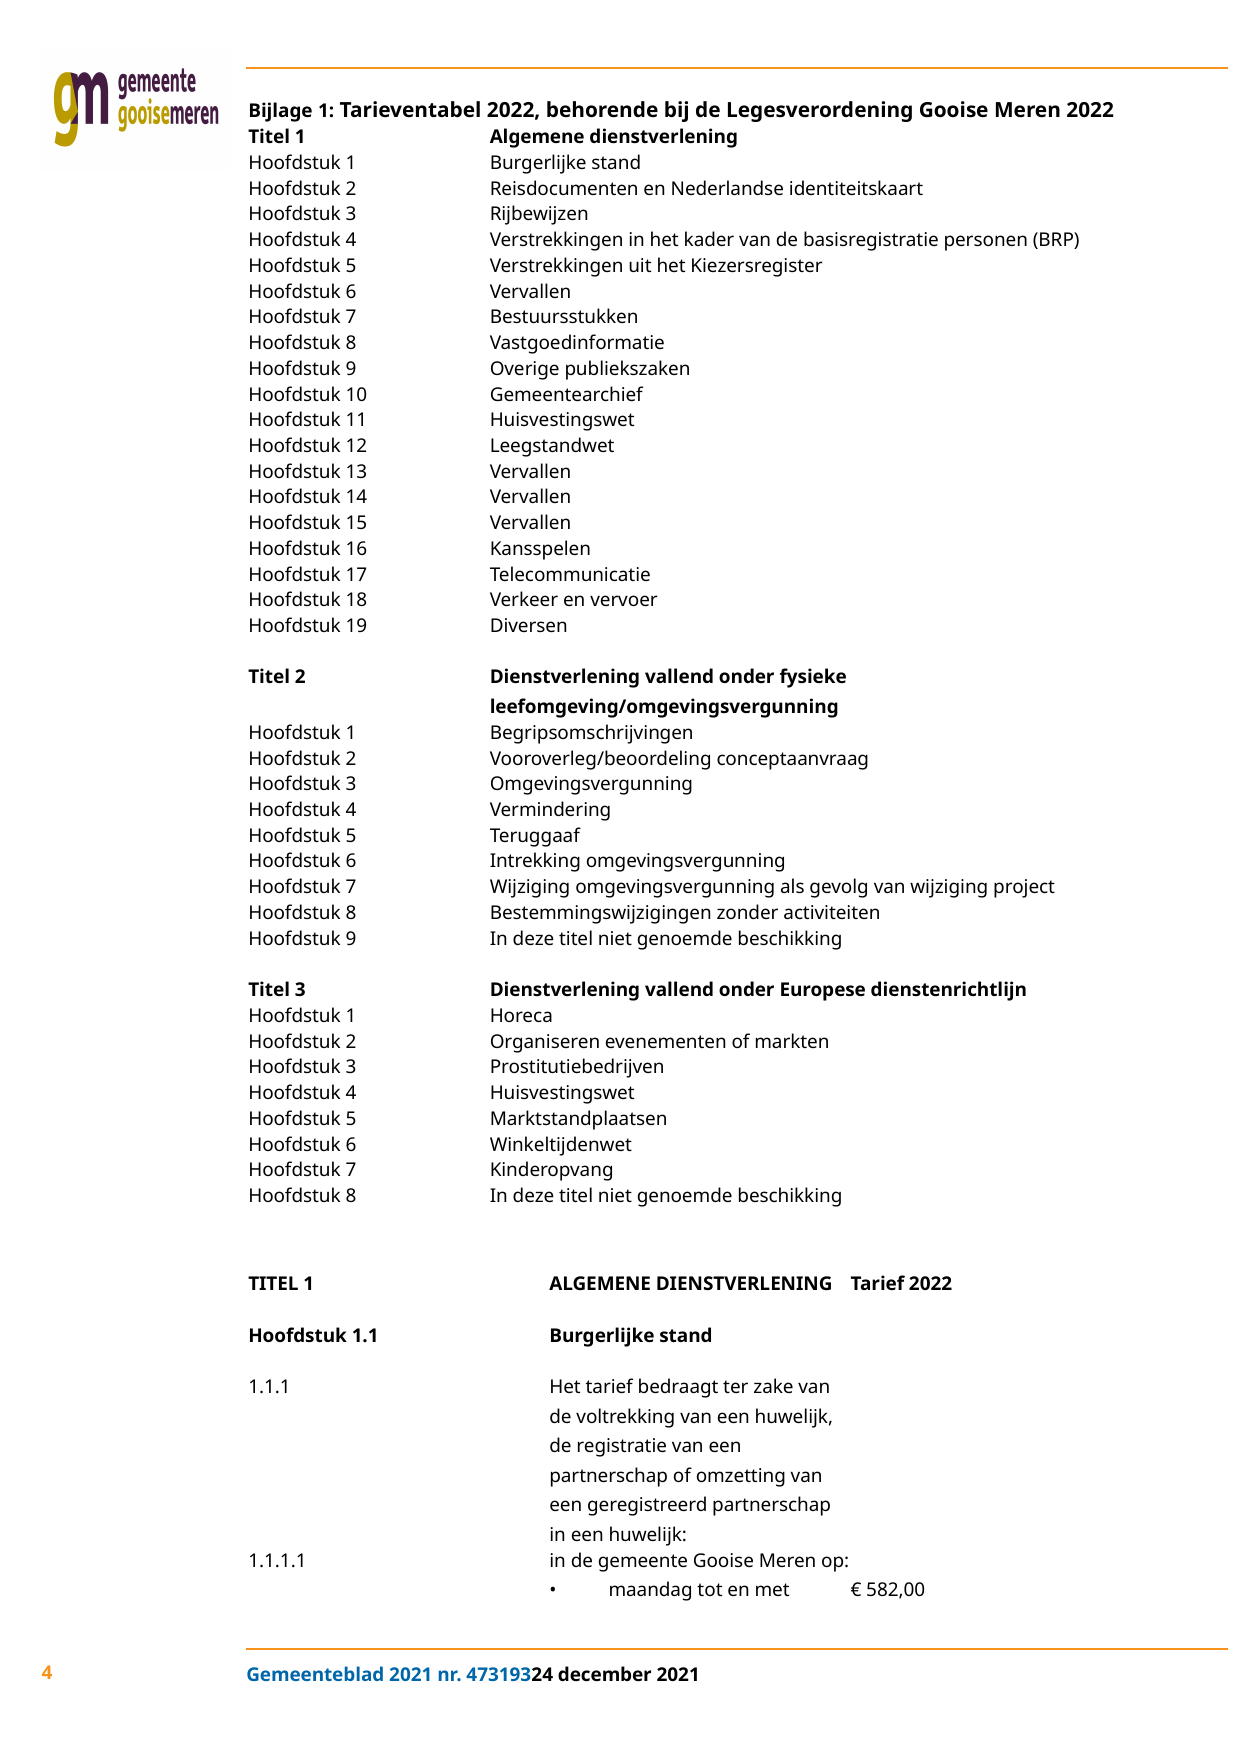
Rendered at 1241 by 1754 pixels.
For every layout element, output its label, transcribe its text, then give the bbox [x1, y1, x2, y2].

table_cell Verstrekkingen in het kader van de basisregistratie personen (BRP) [490, 226, 1152, 252]
table_cell Vastgoedinformatie [490, 329, 1152, 355]
table_cell Hoofdstuk 1 [248, 149, 489, 175]
table_cell In deze titel niet genoemde beschikking [490, 925, 1152, 951]
table_cell Vooroverleg/beoordeling conceptaanvraag [490, 745, 1152, 771]
table_cell Kinderopvang [490, 1156, 1152, 1182]
table_cell Horeca [490, 1002, 1152, 1028]
table_cell Hoofdstuk 8 [248, 329, 489, 355]
table_header Algemene dienstverlening [490, 124, 1152, 149]
table_cell In deze titel niet genoemde beschikking [490, 1182, 1152, 1208]
table_cell Hoofdstuk 5 [248, 822, 489, 848]
table_cell Marktstandplaatsen [490, 1105, 1152, 1131]
table_cell Hoofdstuk 2 [248, 745, 489, 771]
table_cell Hoofdstuk 6 [248, 1131, 489, 1156]
table_cell Hoofdstuk 6 [248, 848, 489, 873]
table_cell Gemeentearchief [490, 381, 1152, 406]
table_cell [248, 951, 489, 976]
text Bijlage 1: Tarieventabel 2022, behorende bij de Legesverordening Gooise Meren 2022 [248, 95, 1152, 123]
table_cell Hoofdstuk 16 [248, 535, 489, 561]
table_cell [490, 951, 1152, 976]
table_header Titel 1 [248, 124, 489, 149]
table_cell Reisdocumenten en Nederlandse identiteitskaart [490, 175, 1152, 201]
table_cell Hoofdstuk 9 [248, 925, 489, 951]
table_cell Hoofdstuk 1 [248, 719, 489, 745]
table_cell Hoofdstuk 5 [248, 252, 489, 278]
table_cell Verstrekkingen uit het Kiezersregister [490, 252, 1152, 278]
table_cell Intrekking omgevingsvergunning [490, 848, 1152, 873]
table_cell Huisvestingswet [490, 406, 1152, 432]
table_cell [248, 638, 489, 664]
table_cell 1.1.1 [248, 1373, 549, 1547]
table_cell Hoofdstuk 12 [248, 432, 489, 458]
table_header ALGEMENE DIENSTVERLENING [549, 1270, 850, 1296]
table_cell Hoofdstuk 4 [248, 226, 489, 252]
table_cell € 582,00 [850, 1547, 1152, 1602]
table_cell Omgevingsvergunning [490, 771, 1152, 796]
table_cell Hoofdstuk 5 [248, 1105, 489, 1131]
table_cell Begripsomschrijvingen [490, 719, 1152, 745]
table_cell Hoofdstuk 7 [248, 1156, 489, 1182]
table_cell Het tarief bedraagt ter zake van de voltrekking van een huwelijk, de registratie van een partnerschap of omzetting van een geregistreerd partnerschap in een huwelijk: [549, 1373, 850, 1547]
table_cell Rijbewijzen [490, 201, 1152, 226]
table_cell Hoofdstuk 3 [248, 201, 489, 226]
table_cell Hoofdstuk 18 [248, 587, 489, 612]
table_cell Burgerlijke stand [490, 149, 1152, 175]
table_cell Hoofdstuk 14 [248, 484, 489, 509]
table_cell Vermindering [490, 796, 1152, 822]
table_cell Burgerlijke stand [549, 1322, 850, 1348]
table_cell Hoofdstuk 9 [248, 355, 489, 381]
table_cell Dienstverlening vallend onder Europese dienstenrichtlijn [490, 976, 1152, 1002]
table_cell Bestemmingswijzigingen zonder activiteiten [490, 899, 1152, 925]
table_cell Hoofdstuk 6 [248, 278, 489, 303]
table_cell Kansspelen [490, 535, 1152, 561]
picture [41, 47, 231, 172]
table_cell Hoofdstuk 11 [248, 406, 489, 432]
table_cell Bestuursstukken [490, 304, 1152, 329]
table_cell Winkeltijdenwet [490, 1131, 1152, 1156]
table_cell Hoofdstuk 8 [248, 1182, 489, 1208]
table_cell Titel 3 [248, 976, 489, 1002]
table_cell Verkeer en vervoer [490, 587, 1152, 612]
table_cell Dienstverlening vallend onder fysieke leefomgeving/omgevingsvergunning [490, 664, 1152, 719]
table_header Tarief 2022 [850, 1270, 1152, 1296]
table_cell Hoofdstuk 13 [248, 458, 489, 484]
table_cell Overige publiekszaken [490, 355, 1152, 381]
table_cell Hoofdstuk 17 [248, 561, 489, 587]
table_cell Hoofdstuk 1.1 [248, 1322, 549, 1348]
table_cell [850, 1322, 1152, 1348]
table_cell Hoofdstuk 19 [248, 612, 489, 638]
table_cell Telecommunicatie [490, 561, 1152, 587]
table_cell Hoofdstuk 4 [248, 1079, 489, 1105]
table_cell Hoofdstuk 2 [248, 1028, 489, 1053]
table_cell Vervallen [490, 278, 1152, 303]
table_cell [549, 1296, 850, 1322]
table_cell Prostitutiebedrijven [490, 1054, 1152, 1079]
table_header TITEL 1 [248, 1270, 549, 1296]
table_cell Huisvestingswet [490, 1079, 1152, 1105]
table_cell in de gemeente Gooise Meren op: maandag tot en met [549, 1547, 850, 1602]
table_cell [850, 1296, 1152, 1322]
table_cell [850, 1373, 1152, 1547]
table_cell Wijziging omgevingsvergunning als gevolg van wijziging project [490, 874, 1152, 899]
table_cell Vervallen [490, 509, 1152, 535]
table_cell Hoofdstuk 7 [248, 304, 489, 329]
table_cell [549, 1348, 850, 1373]
table_cell Hoofdstuk 10 [248, 381, 489, 406]
table_cell [850, 1348, 1152, 1373]
table_cell Hoofdstuk 3 [248, 771, 489, 796]
table_cell 1.1.1.1 [248, 1547, 549, 1602]
table_cell [490, 638, 1152, 664]
table_cell Vervallen [490, 458, 1152, 484]
table_cell Hoofdstuk 2 [248, 175, 489, 201]
table_cell Titel 2 [248, 664, 489, 719]
table_cell Hoofdstuk 1 [248, 1002, 489, 1028]
table_cell [248, 1296, 549, 1322]
table_cell Diversen [490, 612, 1152, 638]
table_cell Hoofdstuk 3 [248, 1054, 489, 1079]
table_cell Hoofdstuk 7 [248, 874, 489, 899]
table_cell Leegstandwet [490, 432, 1152, 458]
table_cell Hoofdstuk 4 [248, 796, 489, 822]
table_cell Hoofdstuk 8 [248, 899, 489, 925]
table_cell Hoofdstuk 15 [248, 509, 489, 535]
table_cell Teruggaaf [490, 822, 1152, 848]
table_cell [248, 1348, 549, 1373]
table_cell Organiseren evenementen of markten [490, 1028, 1152, 1053]
table_cell Vervallen [490, 484, 1152, 509]
